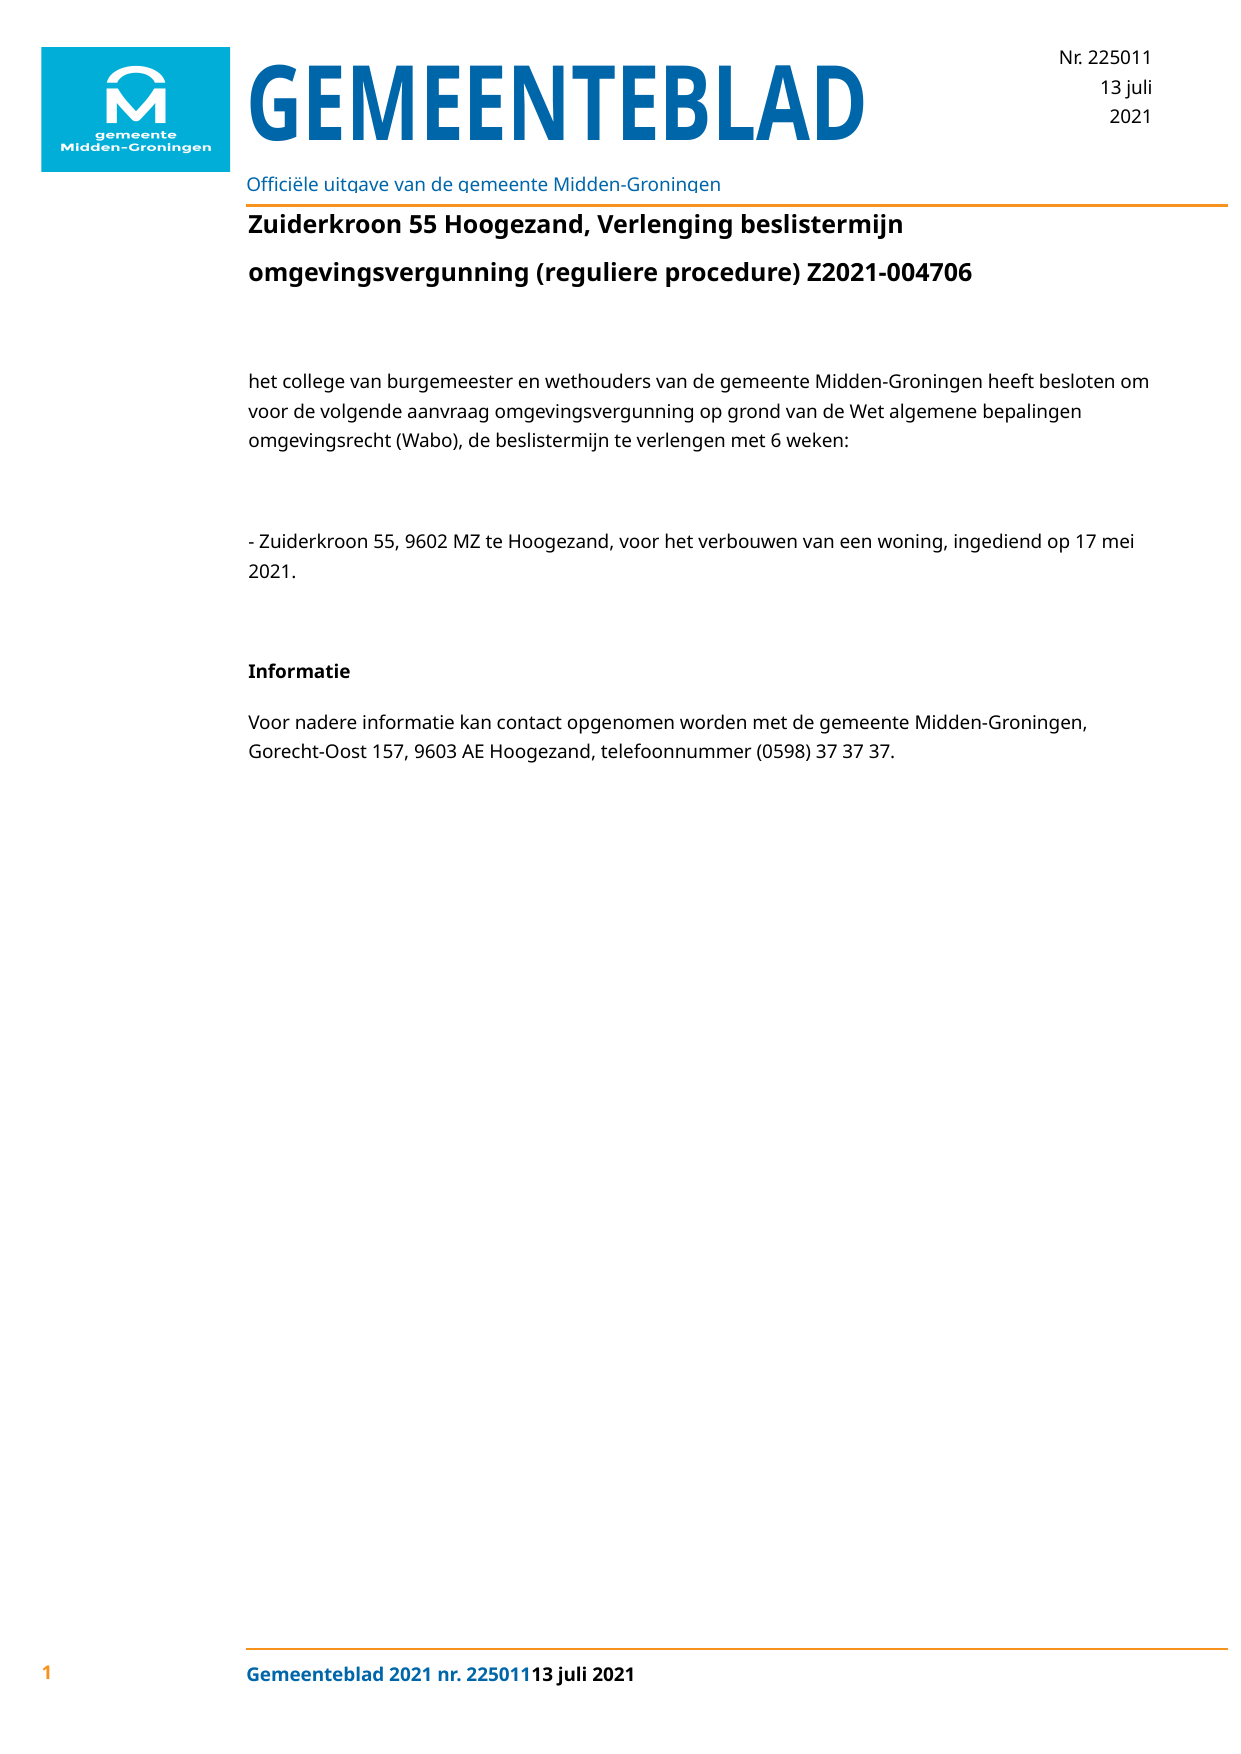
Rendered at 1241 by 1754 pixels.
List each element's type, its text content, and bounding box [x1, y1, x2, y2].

text Voor nadere informatie kan contact opgenomen worden met de gemeente Midden-Groningen, Gorecht-Oost 157, 9603 AE Hoogezand, telefoonnummer (0598) 37 37 37. [248, 709, 1152, 764]
text - Zuiderkroon 55, 9602 MZ te Hoogezand, voor het verbouwen van een woning, ingediend op 17 mei 2021. [248, 528, 1152, 584]
picture [184, 146, 190, 153]
picture [108, 66, 164, 82]
text Informatie [248, 659, 1152, 684]
text het college van burgemeester en wethouders van de gemeente Midden-Groningen heeft besloten om voor de volgende aanvraag omgevingsvergunning op grond van de Wet algemene bepalingen omgevingsrecht (Wabo), de beslistermijn te verlengen met 6 weken: [248, 368, 1152, 453]
picture [107, 89, 165, 122]
text Zuiderkroon 55 Hoogezand, Verlenging beslistermijn omgevingsvergunning (reguliere procedure) Z2021-004706 [248, 207, 1152, 288]
